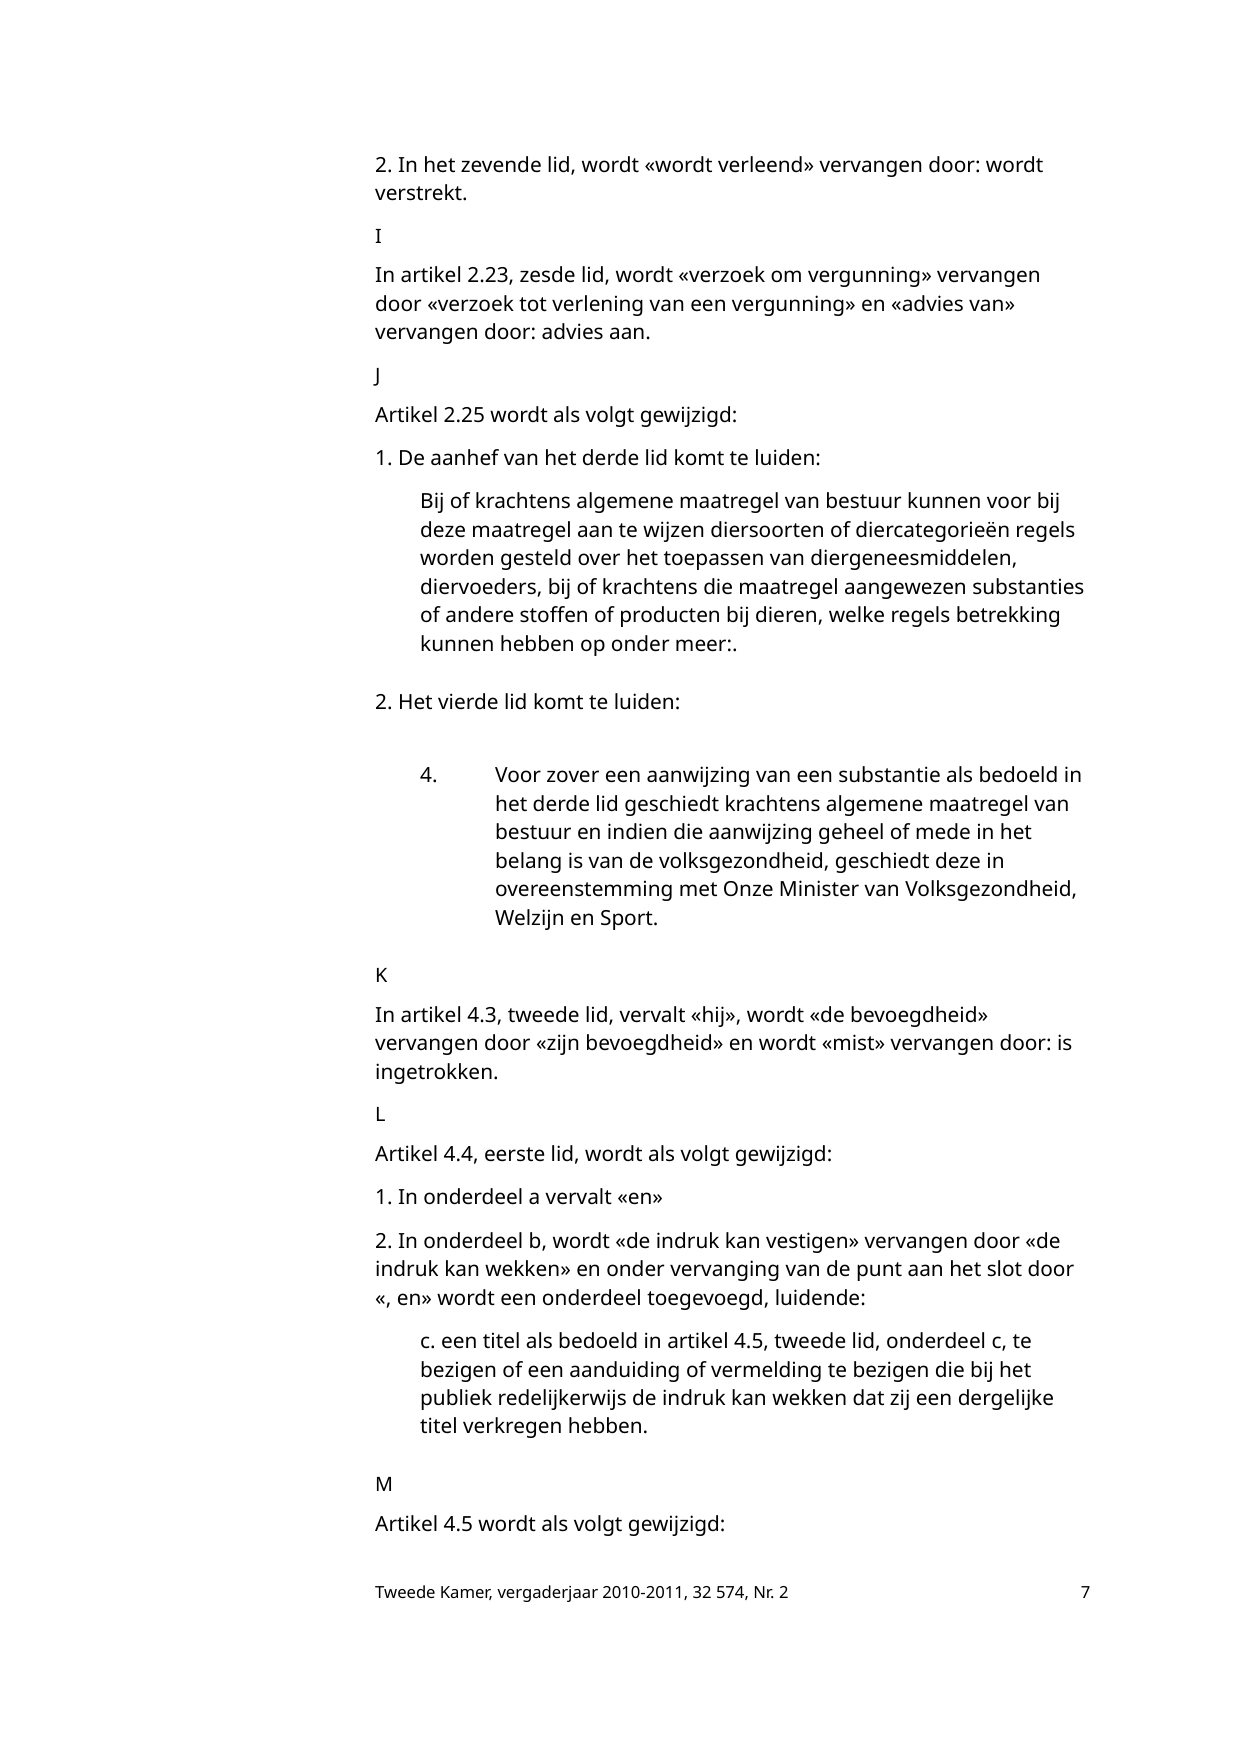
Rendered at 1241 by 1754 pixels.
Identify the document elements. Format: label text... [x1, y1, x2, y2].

text 1. In onderdeel a vervalt «en» [375, 1182, 1090, 1211]
text In artikel 2.23, zesde lid, wordt «verzoek om vergunning» vervangen door «verzoek tot verlening van een vergunning» en «advies van» vervangen door: advies aan. [375, 261, 1090, 346]
text I [375, 222, 1090, 249]
text K [375, 961, 1090, 988]
text In artikel 4.3, tweede lid, vervalt «hij», wordt «de bevoegdheid» vervangen door «zijn bevoegdheid» en wordt «mist» vervangen door: is ingetrokken. [375, 1000, 1090, 1085]
list Voor zover een aanwijzing van een substantie als bedoeld in het derde lid geschiedt krachtens algemene maatregel van bestuur en indien die aanwijzing geheel of mede in het belang is van de volksgezondheid, geschiedt deze in overeenstemming met Onze Minister van Volksgezondheid, Welzijn en Sport. [420, 761, 1090, 931]
text Bij of krachtens algemene maatregel van bestuur kunnen voor bij deze maatregel aan te wijzen diersoorten of diercategorieën regels worden gesteld over het toepassen van diergeneesmiddelen, diervoeders, bij of krachtens die maatregel aangewezen substanties of andere stoffen of producten bij dieren, welke regels betrekking kunnen hebben op onder meer:. [420, 487, 1090, 657]
text Artikel 4.5 wordt als volgt gewijzigd: [375, 1509, 1090, 1537]
text J [375, 361, 1090, 388]
text 1. De aanhef van het derde lid komt te luiden: [375, 443, 1090, 472]
text Artikel 2.25 wordt als volgt gewijzigd: [375, 400, 1090, 428]
text c. een titel als bedoeld in artikel 4.5, tweede lid, onderdeel c, te bezigen of een aanduiding of vermelding te bezigen die bij het publiek redelijkerwijs de indruk kan wekken dat zij een dergelijke titel verkregen hebben. [420, 1326, 1090, 1440]
text 2. In het zevende lid, wordt «wordt verleend» vervangen door: wordt verstrekt. [375, 150, 1090, 207]
text 2. Het vierde lid komt te luiden: [375, 687, 1090, 716]
text L [375, 1100, 1090, 1127]
text M [375, 1470, 1090, 1497]
text Artikel 4.4, eerste lid, wordt als volgt gewijzigd: [375, 1139, 1090, 1167]
text 2. In onderdeel b, wordt «de indruk kan vestigen» vervangen door «de indruk kan wekken» en onder vervanging van de punt aan het slot door «, en» wordt een onderdeel toegevoegd, luidende: [375, 1226, 1090, 1311]
